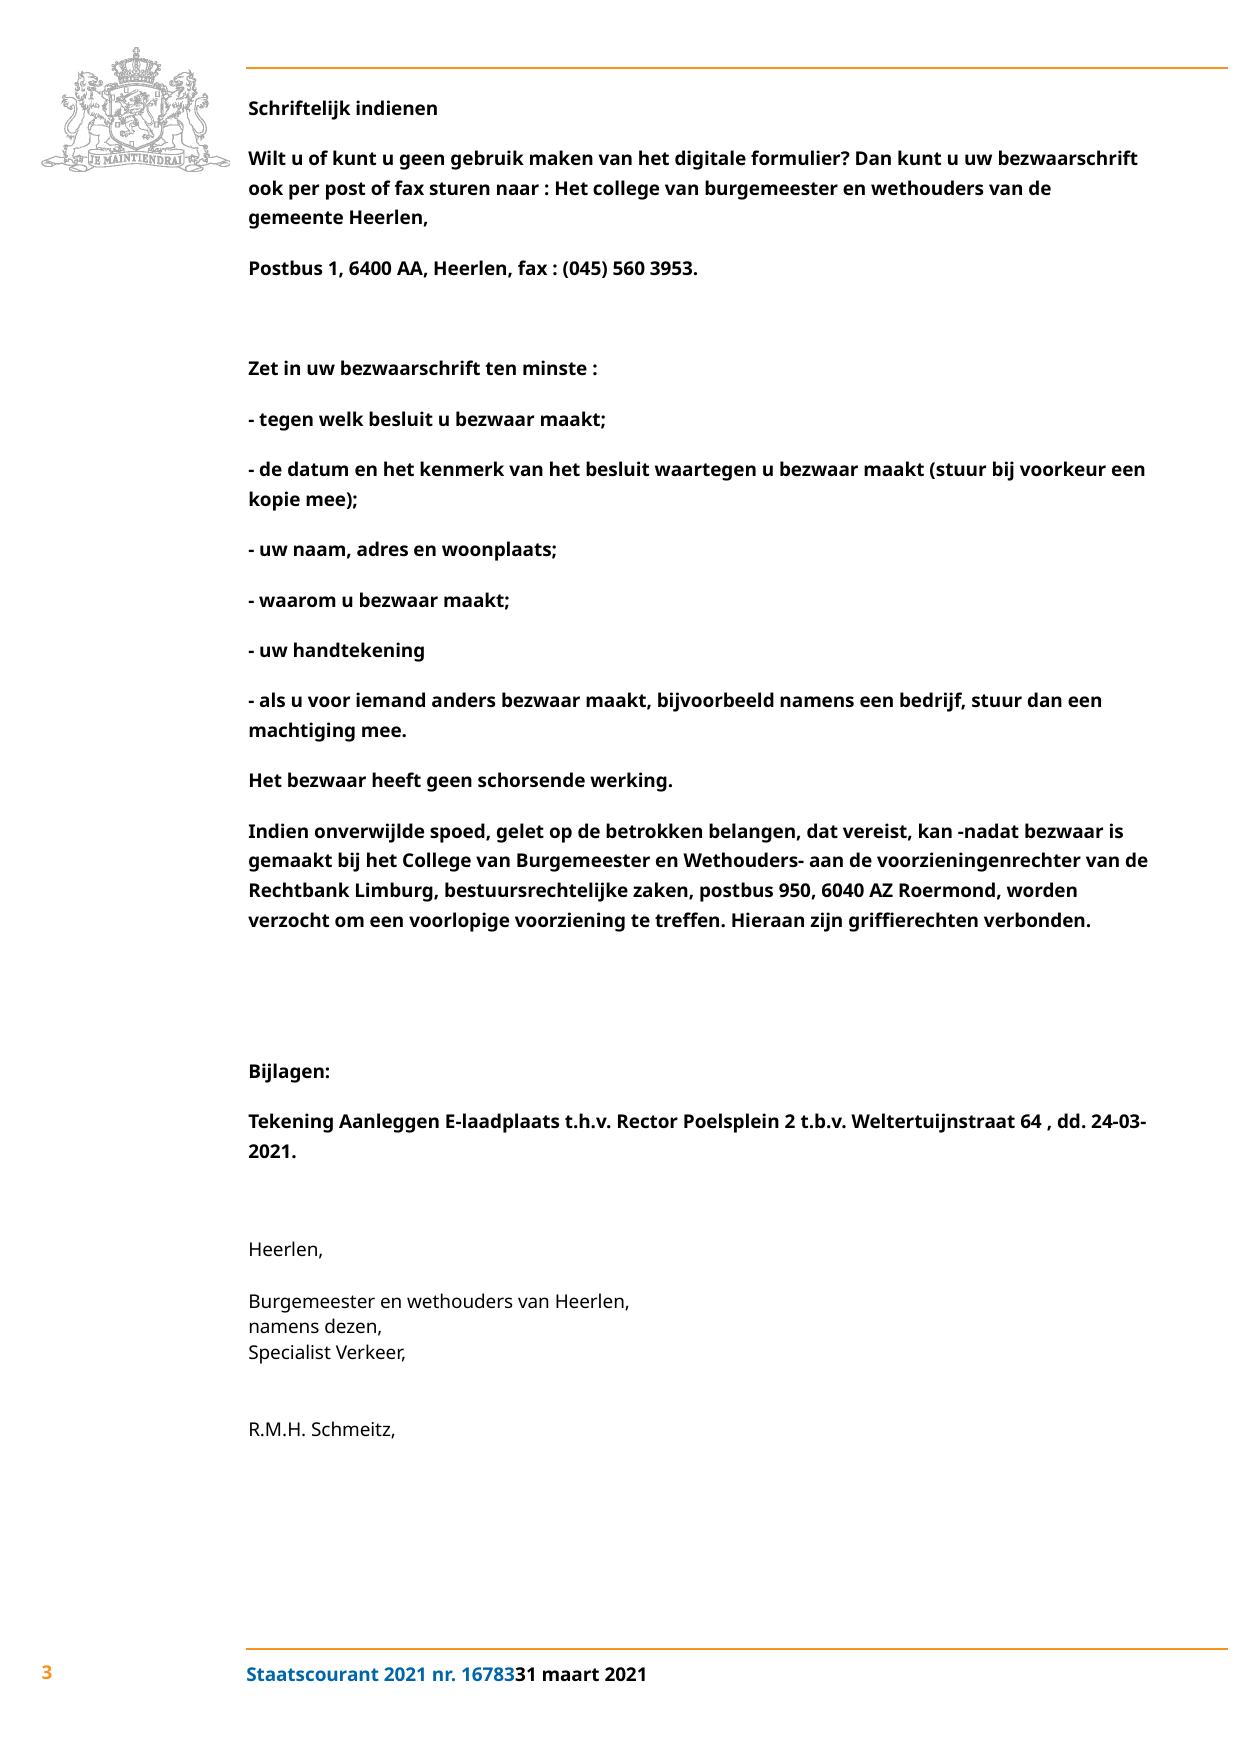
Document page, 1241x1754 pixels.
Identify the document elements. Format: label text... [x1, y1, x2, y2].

text Heerlen, [248, 1236, 1152, 1262]
text - de datum en het kenmerk van het besluit waartegen u bezwaar maakt (stuur bij voorkeur een kopie mee); [248, 456, 1152, 512]
text Wilt u of kunt u geen gebruik maken van het digitale formulier? Dan kunt u uw bezwaarschrift ook per post of fax sturen naar : Het college van burgemeester en wethouders van de gemeente Heerlen, [248, 145, 1152, 230]
text Bijlagen: [248, 1058, 1152, 1084]
text Het bezwaar heeft geen schorsende werking. [248, 768, 1152, 793]
text Specialist Verkeer, [248, 1339, 1152, 1365]
text - als u voor iemand anders bezwaar maakt, bijvoorbeeld namens een bedrijf, stuur dan een machtiging mee. [248, 688, 1152, 743]
text Zet in uw bezwaarschrift ten minste : [248, 356, 1152, 381]
text R.M.H. Schmeitz, [248, 1416, 1152, 1442]
text namens dezen, [248, 1313, 1152, 1339]
text - uw handtekening [248, 637, 1152, 663]
picture [41, 47, 231, 172]
text - tegen welk besluit u bezwaar maakt; [248, 406, 1152, 432]
text Postbus 1, 6400 AA, Heerlen, fax : (045) 560 3953. [248, 255, 1152, 281]
text Schriftelijk indienen [248, 95, 1152, 121]
text Indien onverwijlde spoed, gelet op de betrokken belangen, dat vereist, kan -nadat bezwaar is gemaakt bij het College van Burgemeester en Wethouders- aan de voorzieningenrechter van de Rechtbank Limburg, bestuursrechtelijke zaken, postbus 950, 6040 AZ Roermond, worden verzocht om een voorlopige voorziening te treffen. Hieraan zijn griffierechten verbonden. [248, 818, 1152, 933]
text Tekening Aanleggen E-laadplaats t.h.v. Rector Poelsplein 2 t.b.v. Weltertuijnstraat 64 , dd. 24-03-2021. [248, 1108, 1152, 1164]
text Burgemeester en wethouders van Heerlen, [248, 1288, 1152, 1313]
text - waarom u bezwaar maakt; [248, 587, 1152, 613]
text - uw naam, adres en woonplaats; [248, 536, 1152, 562]
